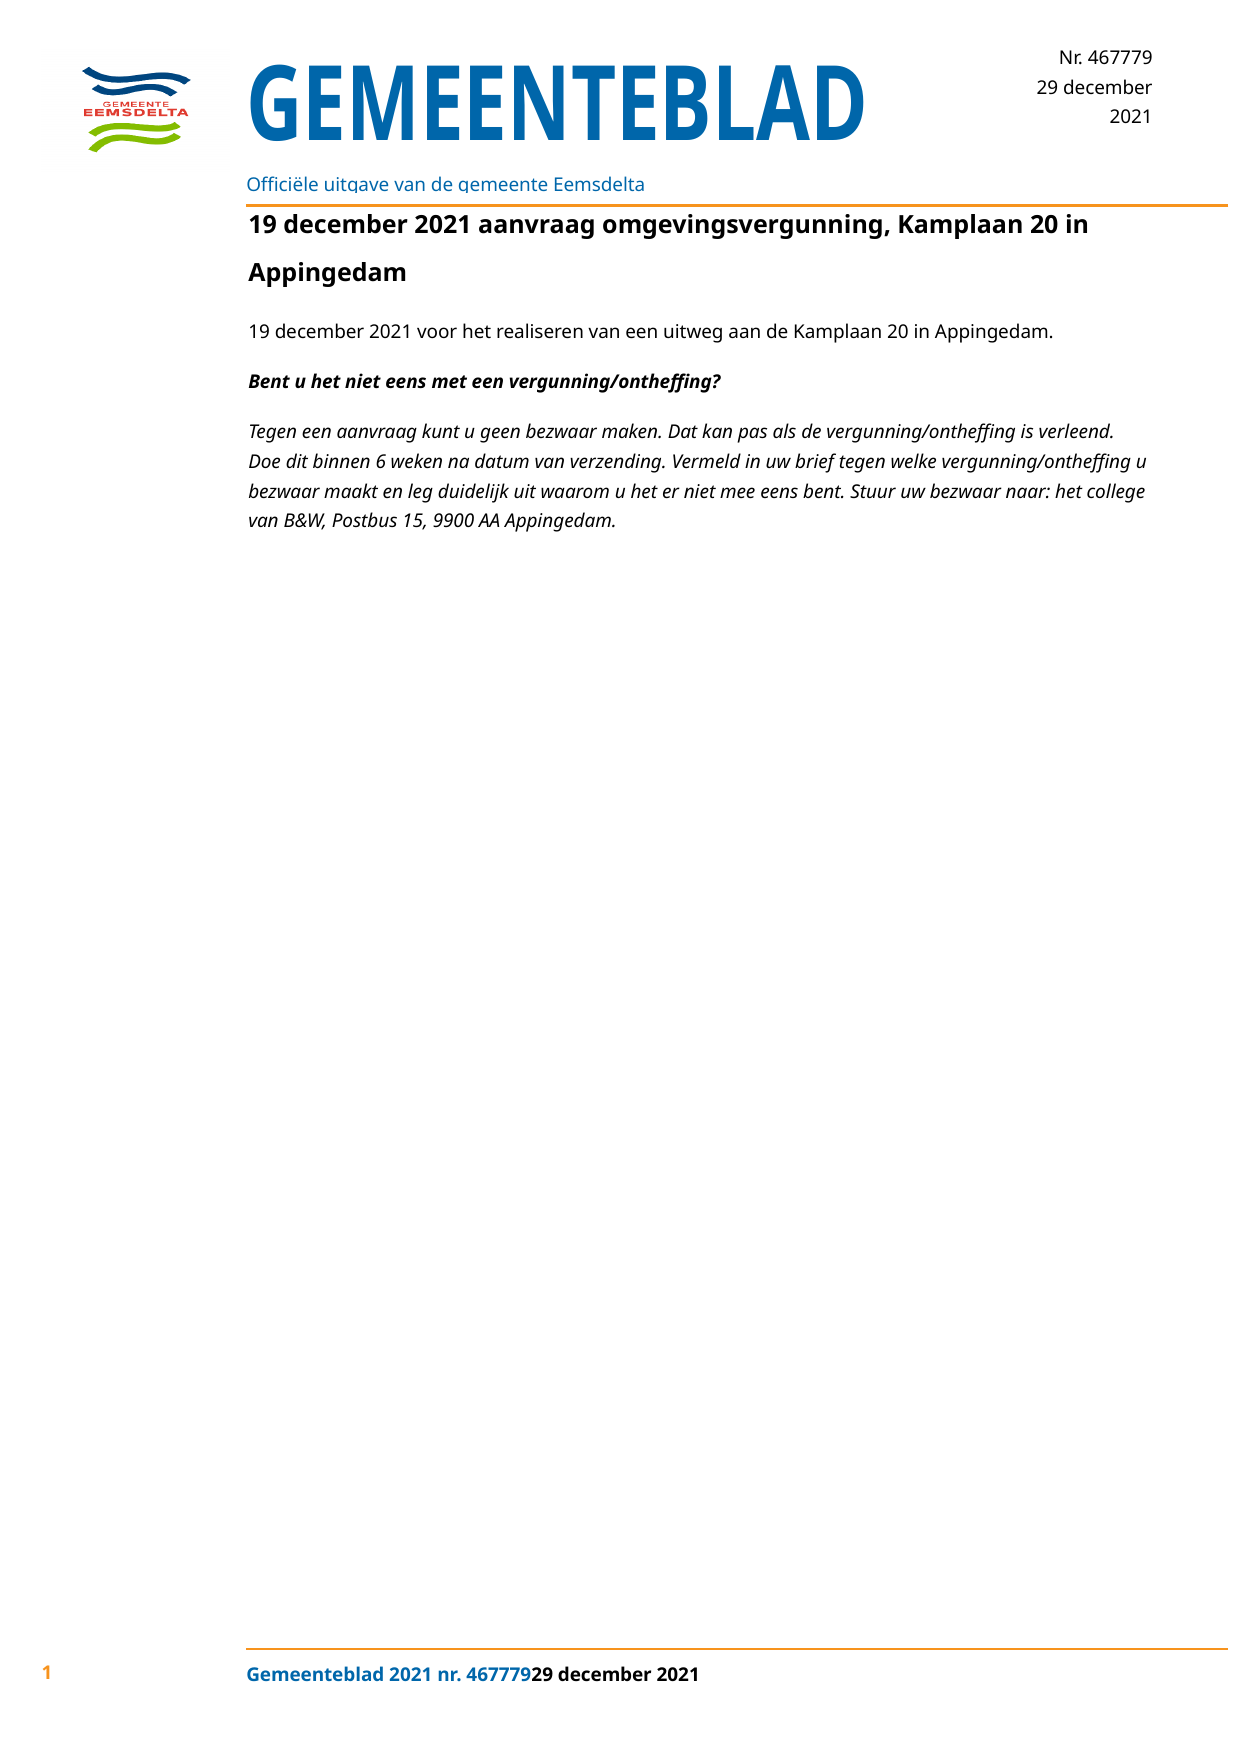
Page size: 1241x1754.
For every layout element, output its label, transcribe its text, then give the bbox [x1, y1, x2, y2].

text 19 december 2021 voor het realiseren van een uitweg aan de Kamplaan 20 in Appingedam. [248, 318, 1152, 344]
text Tegen een aanvraag kunt u geen bezwaar maken. Dat kan pas als de vergunning/ontheffing is verleend. Doe dit binnen 6 weken na datum van verzending. Vermeld in uw brief tegen welke vergunning/ontheffing u bezwaar maakt en leg duidelijk uit waarom u het er niet mee eens bent. Stuur uw bezwaar naar: het college van B&W, Postbus 15, 9900 AA Appingedam. [248, 419, 1152, 533]
picture [41, 47, 231, 172]
text Bent u het niet eens met een vergunning/ontheffing? [248, 368, 1152, 394]
text 19 december 2021 aanvraag omgevingsvergunning, Kamplaan 20 in Appingedam [248, 207, 1152, 288]
